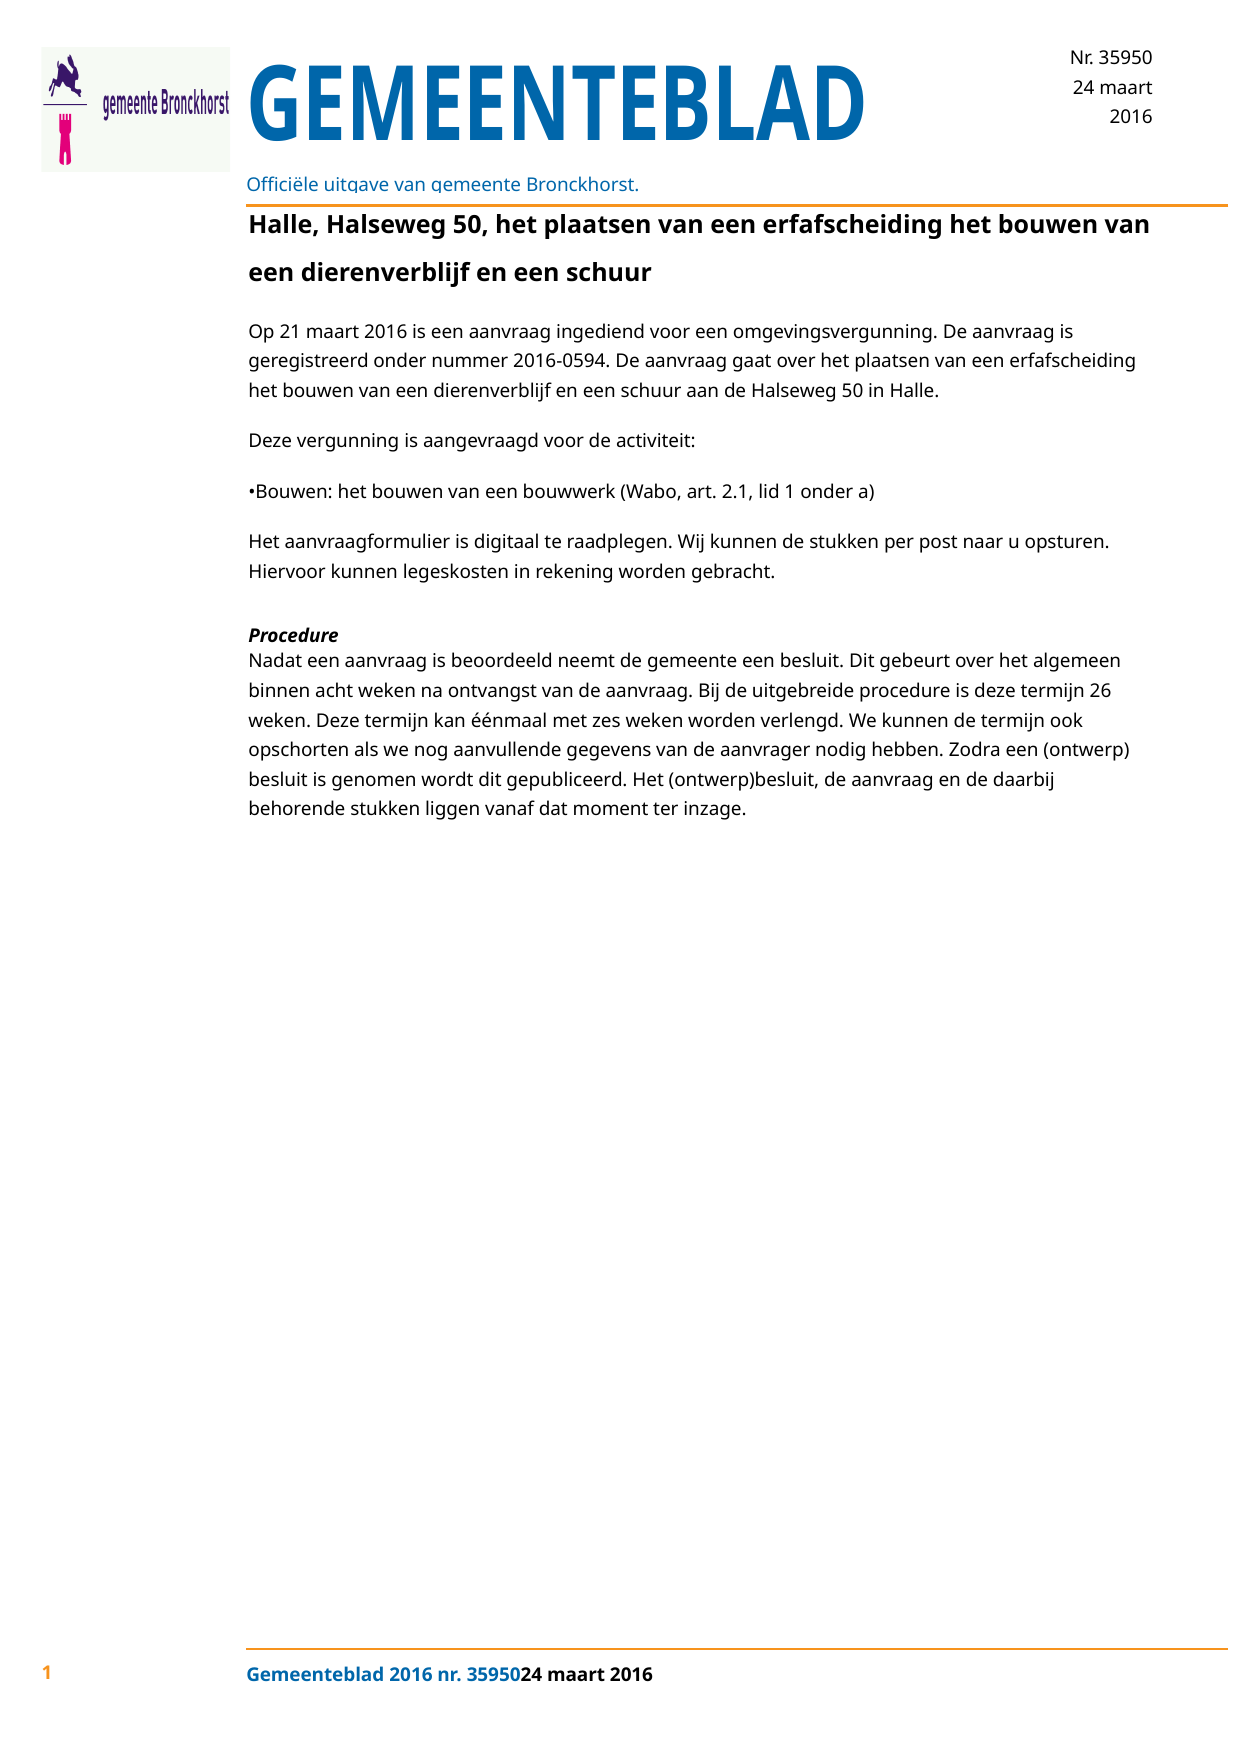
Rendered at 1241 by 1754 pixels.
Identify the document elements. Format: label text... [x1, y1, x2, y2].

text Het aanvraagformulier is digitaal te raadplegen. Wij kunnen de stukken per post naar u opsturen. Hiervoor kunnen legeskosten in rekening worden gebracht. [248, 528, 1152, 584]
text Nadat een aanvraag is beoordeeld neemt de gemeente een besluit. Dit gebeurt over het algemeen binnen acht weken na ontvangst van de aanvraag. Bij de uitgebreide procedure is deze termijn 26 weken. Deze termijn kan éénmaal met zes weken worden verlengd. We kunnen de termijn ook opschorten als we nog aanvullende gegevens van de aanvrager nodig hebben. Zodra een (ontwerp) besluit is genomen wordt dit gepubliceerd. Het (ontwerp)besluit, de aanvraag en de daarbij behorende stukken liggen vanaf dat moment ter inzage. [248, 648, 1152, 821]
text •Bouwen: het bouwen van een bouwwerk (Wabo, art. 2.1, lid 1 onder a) [248, 478, 1152, 504]
text Procedure [248, 622, 1152, 648]
text Op 21 maart 2016 is een aanvraag ingediend voor een omgevingsvergunning. De aanvraag is geregistreerd onder nummer 2016-0594. De aanvraag gaat over het plaatsen van een erfafscheiding het bouwen van een dierenverblijf en een schuur aan de Halseweg 50 in Halle. [248, 318, 1152, 403]
text Deze vergunning is aangevraagd voor de activiteit: [248, 427, 1152, 453]
text Halle, Halseweg 50, het plaatsen van een erfafscheiding het bouwen van een dierenverblijf en een schuur [248, 207, 1152, 288]
picture [41, 47, 231, 172]
